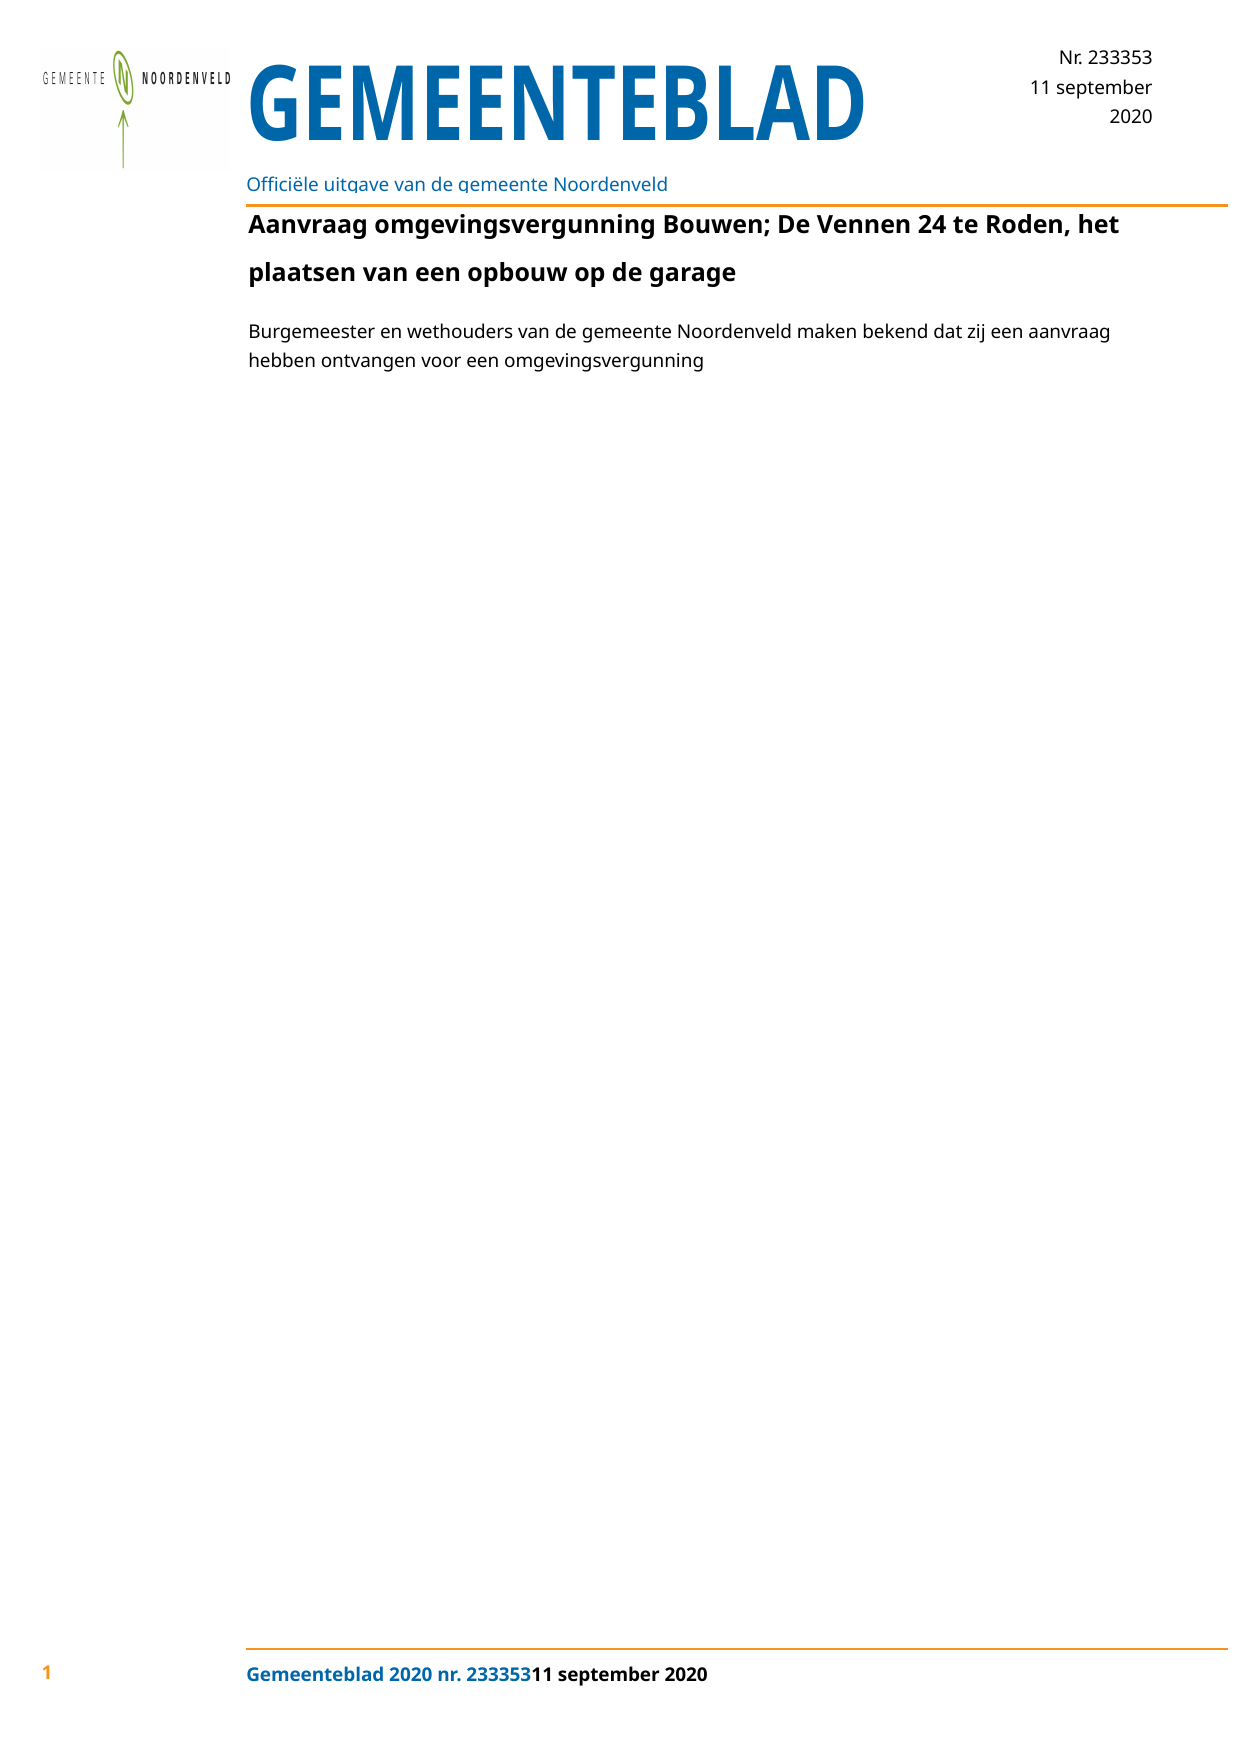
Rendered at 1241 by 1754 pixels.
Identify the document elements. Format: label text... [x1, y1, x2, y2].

picture [41, 47, 231, 172]
text Aanvraag omgevingsvergunning Bouwen; De Vennen 24 te Roden, het plaatsen van een opbouw op de garage [248, 207, 1152, 288]
text Burgemeester en wethouders van de gemeente Noordenveld maken bekend dat zij een aanvraag hebben ontvangen voor een omgevingsvergunning [248, 318, 1152, 373]
